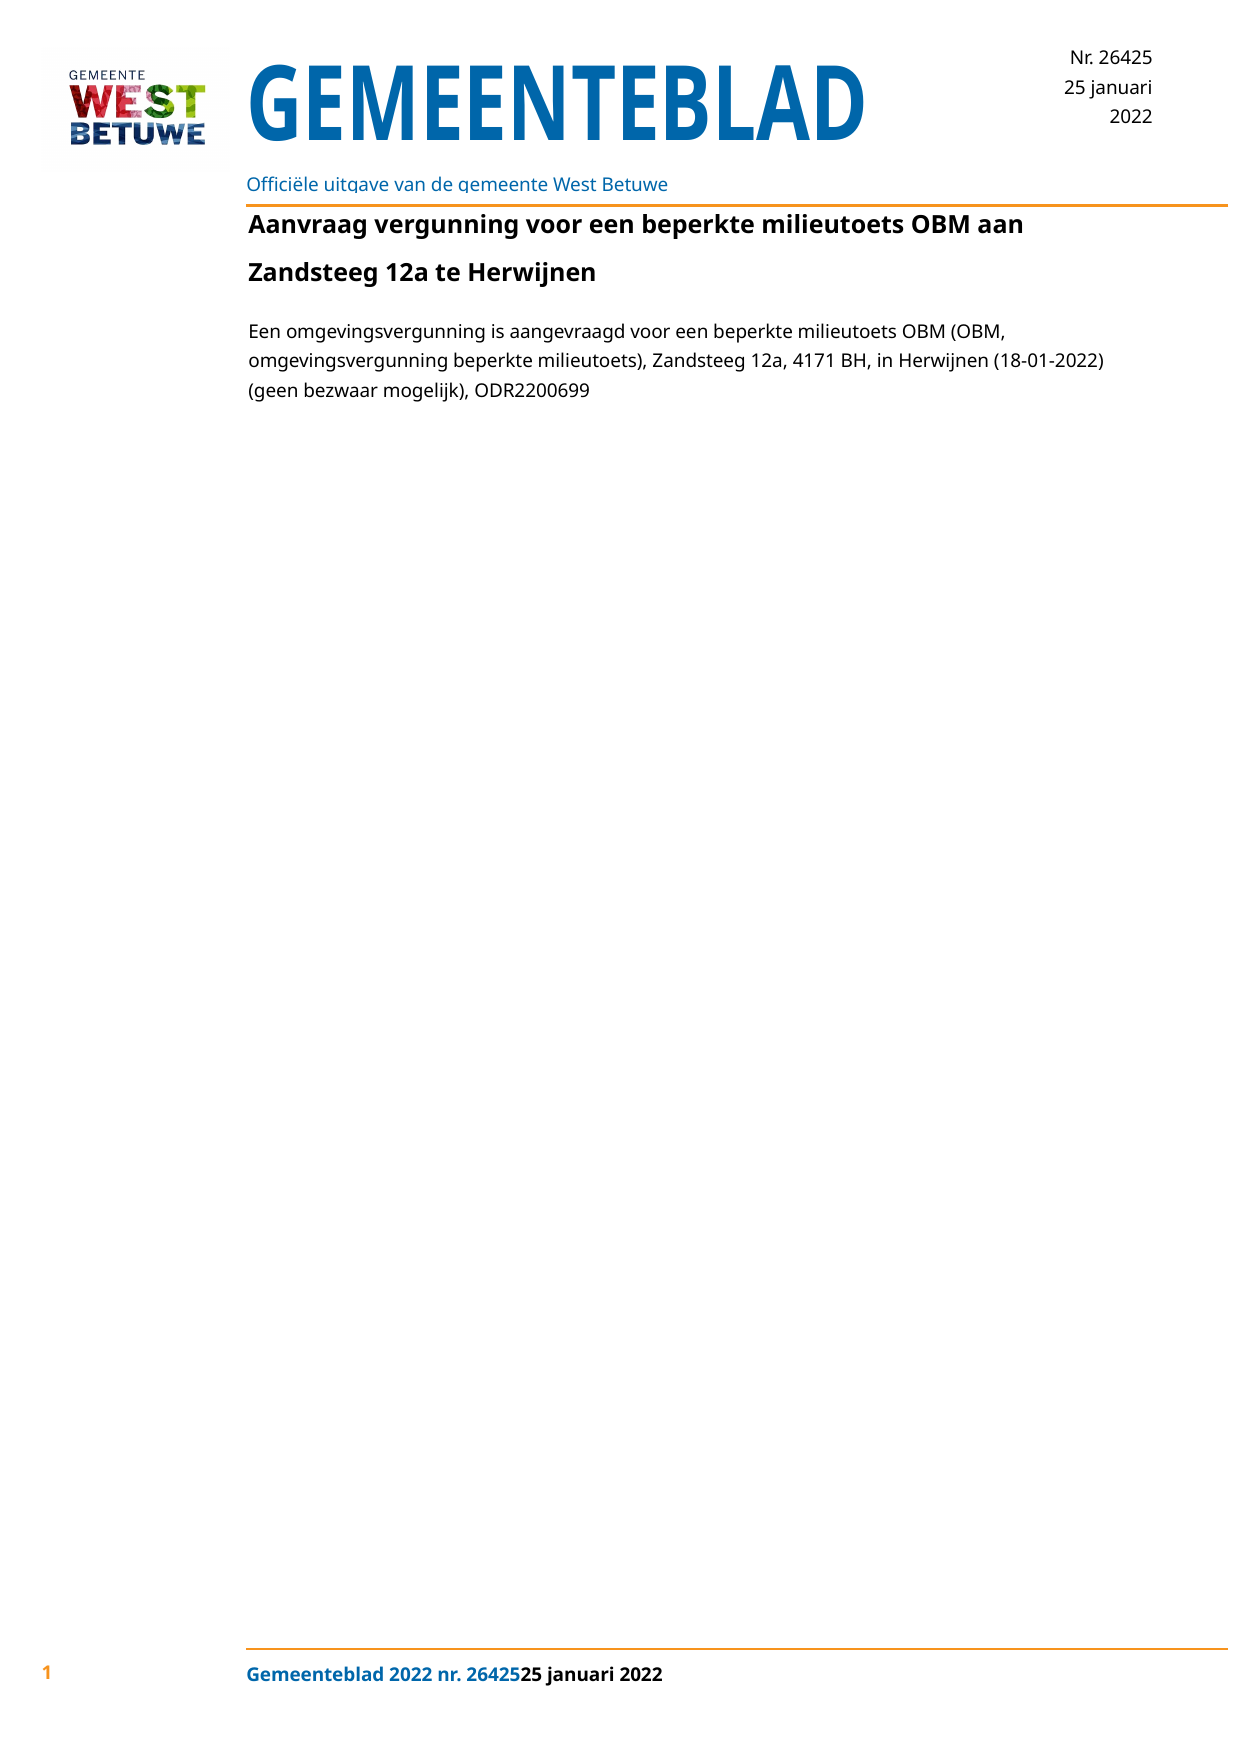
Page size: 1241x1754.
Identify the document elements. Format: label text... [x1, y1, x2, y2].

text Aanvraag vergunning voor een beperkte milieutoets OBM aan Zandsteeg 12a te Herwijnen [248, 207, 1152, 288]
text Een omgevingsvergunning is aangevraagd voor een beperkte milieutoets OBM (OBM, omgevingsvergunning beperkte milieutoets), Zandsteeg 12a, 4171 BH, in Herwijnen (18-01-2022) (geen bezwaar mogelijk), ODR2200699 [248, 318, 1152, 403]
picture [41, 47, 231, 172]
